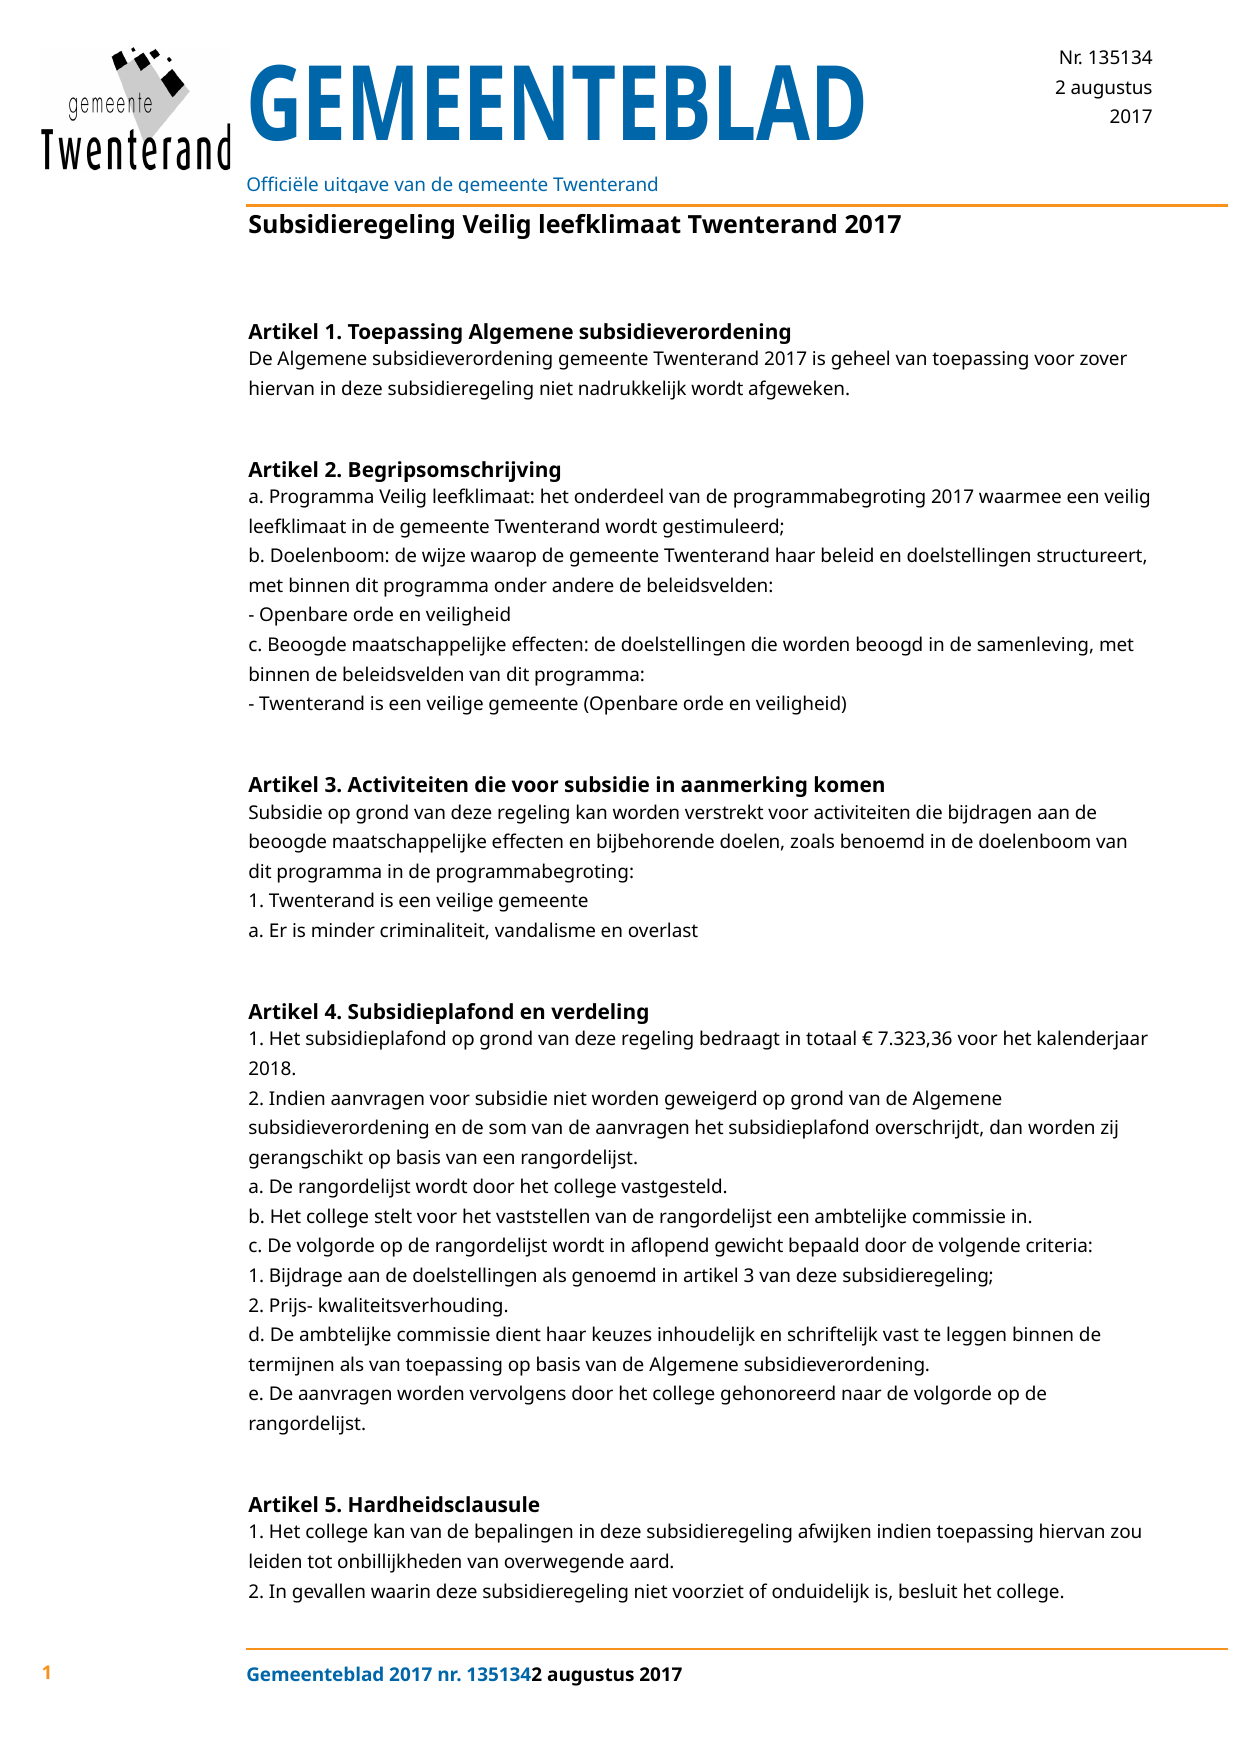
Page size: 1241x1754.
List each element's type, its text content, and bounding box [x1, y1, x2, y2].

text 2. In gevallen waarin deze subsidieregeling niet voorziet of onduidelijk is, besluit het college. [248, 1578, 1152, 1603]
text a. Er is minder criminaliteit, vandalisme en overlast [248, 917, 1152, 943]
text a. De rangordelijst wordt door het college vastgesteld. [248, 1173, 1152, 1199]
text Subsidie op grond van deze regeling kan worden verstrekt voor activiteiten die bijdragen aan de beoogde maatschappelijke effecten en bijbehorende doelen, zoals benoemd in de doelenboom van dit programma in de programmabegroting: [248, 799, 1152, 884]
text 1. Het college kan van de bepalingen in deze subsidieregeling afwijken indien toepassing hiervan zou leiden tot onbillijkheden van overwegende aard. [248, 1519, 1152, 1574]
text Artikel 4. Subsidieplafond en verdeling [248, 997, 1152, 1026]
text - Openbare orde en veiligheid [248, 602, 1152, 627]
text Artikel 3. Activiteiten die voor subsidie in aanmerking komen [248, 770, 1152, 799]
text e. De aanvragen worden vervolgens door het college gehonoreerd naar de volgorde op de rangordelijst. [248, 1381, 1152, 1436]
text Artikel 1. Toepassing Algemene subsidieverordening [248, 317, 1152, 345]
text De Algemene subsidieverordening gemeente Twenterand 2017 is geheel van toepassing voor zover hiervan in deze subsidieregeling niet nadrukkelijk wordt afgeweken. [248, 345, 1152, 401]
text 1. Het subsidieplafond op grond van deze regeling bedraagt in totaal € 7.323,36 voor het kalenderjaar 2018. [248, 1026, 1152, 1081]
text Artikel 2. Begripsomschrijving [248, 455, 1152, 483]
text a. Programma Veilig leefklimaat: het onderdeel van de programmabegroting 2017 waarmee een veilig leefklimaat in de gemeente Twenterand wordt gestimuleerd; [248, 483, 1152, 539]
text - Twenterand is een veilige gemeente (Openbare orde en veiligheid) [248, 690, 1152, 716]
text b. Doelenboom: de wijze waarop de gemeente Twenterand haar beleid en doelstellingen structureert, met binnen dit programma onder andere de beleidsvelden: [248, 542, 1152, 598]
text 2. Indien aanvragen voor subsidie niet worden geweigerd op grond van de Algemene subsidieverordening en de som van de aanvragen het subsidieplafond overschrijdt, dan worden zij gerangschikt op basis van een rangordelijst. [248, 1085, 1152, 1170]
text 1. Bijdrage aan de doelstellingen als genoemd in artikel 3 van deze subsidieregeling; [248, 1262, 1152, 1288]
text c. Beoogde maatschappelijke effecten: de doelstellingen die worden beoogd in de samenleving, met binnen de beleidsvelden van dit programma: [248, 631, 1152, 687]
text 2. Prijs- kwaliteitsverhouding. [248, 1292, 1152, 1318]
text Subsidieregeling Veilig leefklimaat Twenterand 2017 [248, 207, 1152, 241]
text 1. Twenterand is een veilige gemeente [248, 888, 1152, 913]
text b. Het college stelt voor het vaststellen van de rangordelijst een ambtelijke commissie in. [248, 1203, 1152, 1229]
text c. De volgorde op de rangordelijst wordt in aflopend gewicht bepaald door de volgende criteria: [248, 1233, 1152, 1258]
picture [41, 47, 231, 172]
text Artikel 5. Hardheidsclausule [248, 1490, 1152, 1519]
text d. De ambtelijke commissie dient haar keuzes inhoudelijk en schriftelijk vast te leggen binnen de termijnen als van toepassing op basis van de Algemene subsidieverordening. [248, 1321, 1152, 1377]
